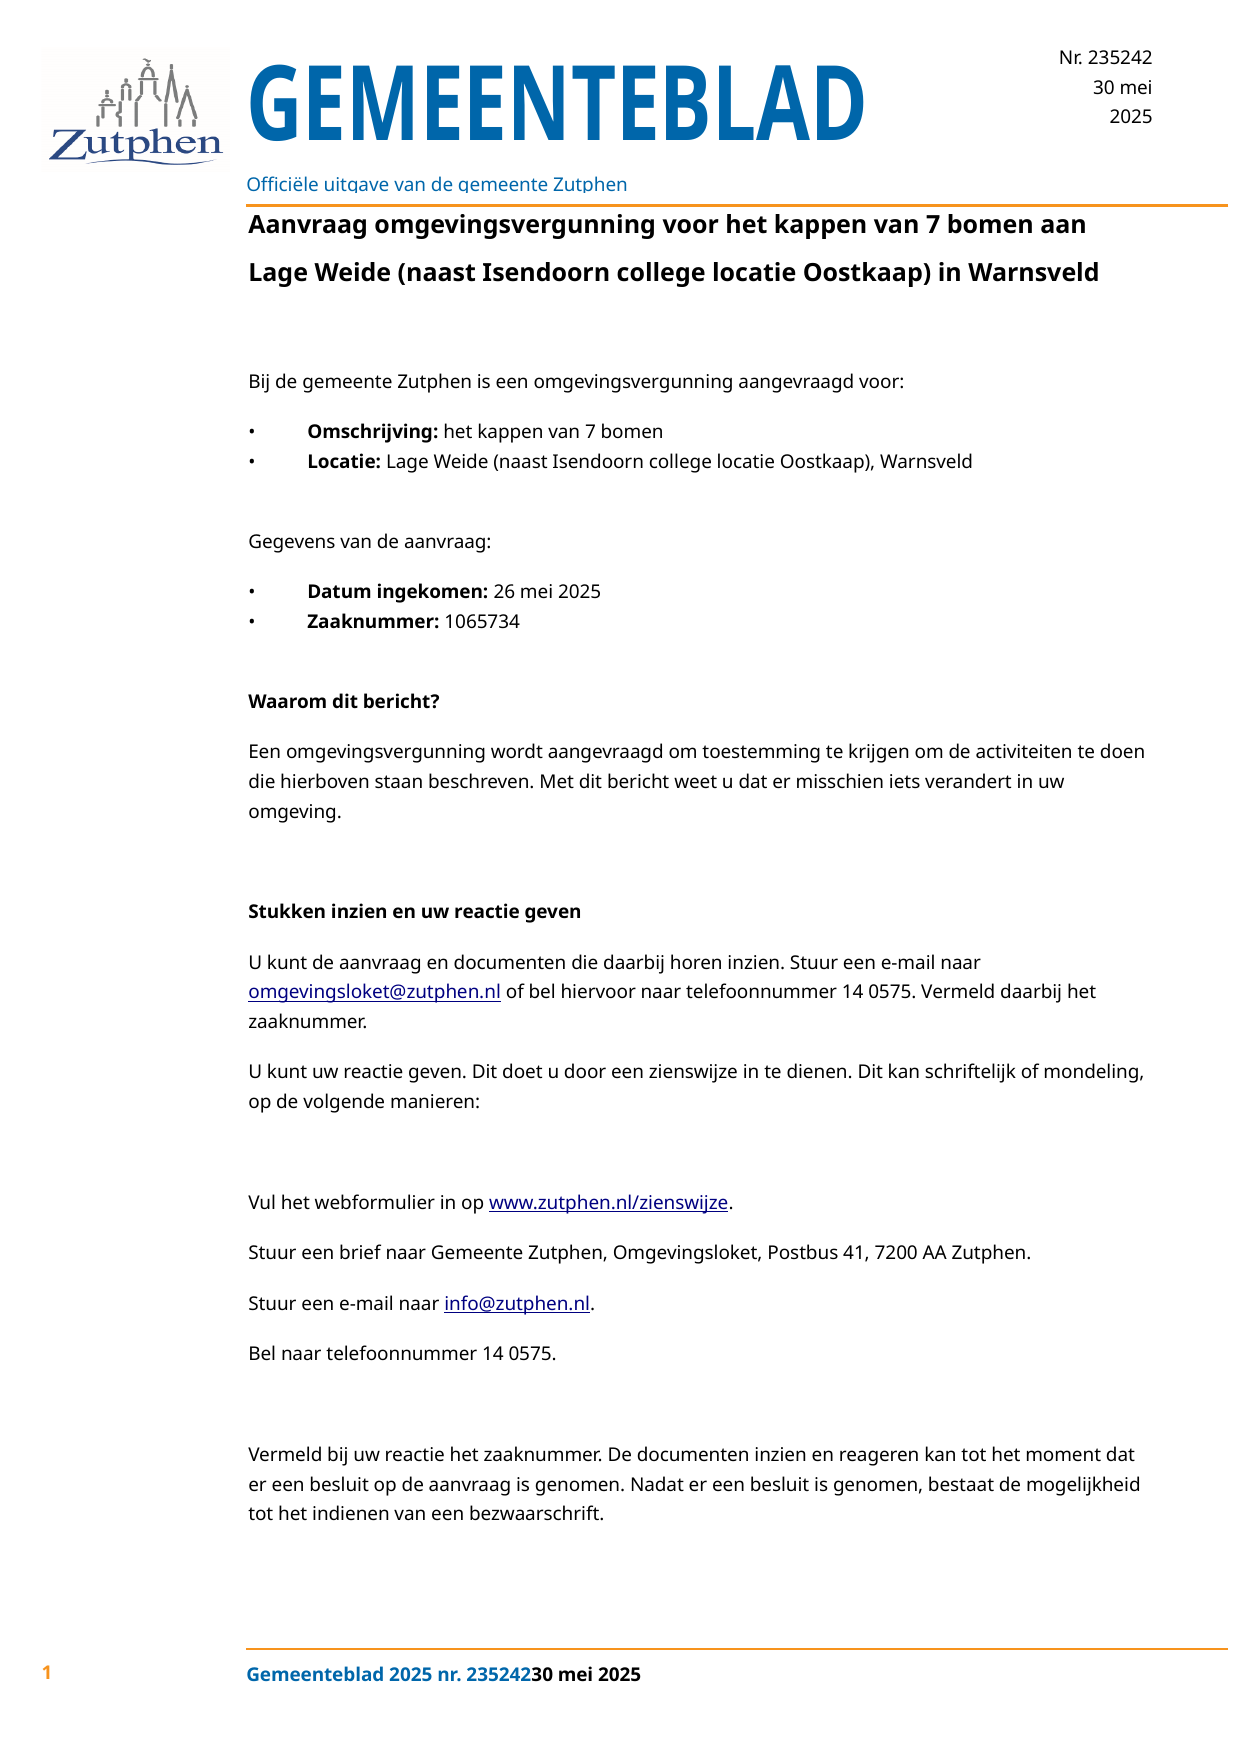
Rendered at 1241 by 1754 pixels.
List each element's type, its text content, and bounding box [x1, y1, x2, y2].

list Datum ingekomen: 26 mei 2025 [248, 579, 1152, 604]
text Gegevens van de aanvraag: [248, 528, 1152, 554]
text Aanvraag omgevingsvergunning voor het kappen van 7 bomen aan Lage Weide (naast Isendoorn college locatie Oostkaap) in Warnsveld [248, 207, 1152, 288]
text Vermeld bij uw reactie het zaaknummer. De documenten inzien en reageren kan tot het moment dat er een besluit op de aanvraag is genomen. Nadat er een besluit is genomen, bestaat de mogelijkheid tot het indienen van een bezwaarschrift. [248, 1441, 1152, 1526]
picture [41, 47, 231, 172]
text Bel naar telefoonnummer 14 0575. [248, 1340, 1152, 1366]
text U kunt de aanvraag en documenten die daarbij horen inzien. Stuur een e-mail naar omgevingsloket@zutphen.nl of bel hiervoor naar telefoonnummer 14 0575. Vermeld daarbij het zaaknummer. [248, 949, 1152, 1034]
text Stuur een brief naar Gemeente Zutphen, Omgevingsloket, Postbus 41, 7200 AA Zutphen. [248, 1239, 1152, 1265]
text Waarom dit bericht? [248, 688, 1152, 714]
text U kunt uw reactie geven. Dit doet u door een zienswijze in te dienen. Dit kan schriftelijk of mondeling, op de volgende manieren: [248, 1059, 1152, 1114]
text Een omgevingsvergunning wordt aangevraagd om toestemming te krijgen om de activiteiten te doen die hierboven staan beschreven. Met dit bericht weet u dat er misschien iets verandert in uw omgeving. [248, 739, 1152, 824]
text Bij de gemeente Zutphen is een omgevingsvergunning aangevraagd voor: [248, 368, 1152, 394]
list Zaaknummer: 1065734 [248, 608, 1152, 634]
list Locatie: Lage Weide (naast Isendoorn college locatie Oostkaap), Warnsveld [248, 448, 1152, 474]
text Stuur een e-mail naar info@zutphen.nl. [248, 1290, 1152, 1316]
text Stukken inzien en uw reactie geven [248, 899, 1152, 924]
list Omschrijving: het kappen van 7 bomen [248, 419, 1152, 444]
text Vul het webformulier in op www.zutphen.nl/zienswijze. [248, 1189, 1152, 1215]
